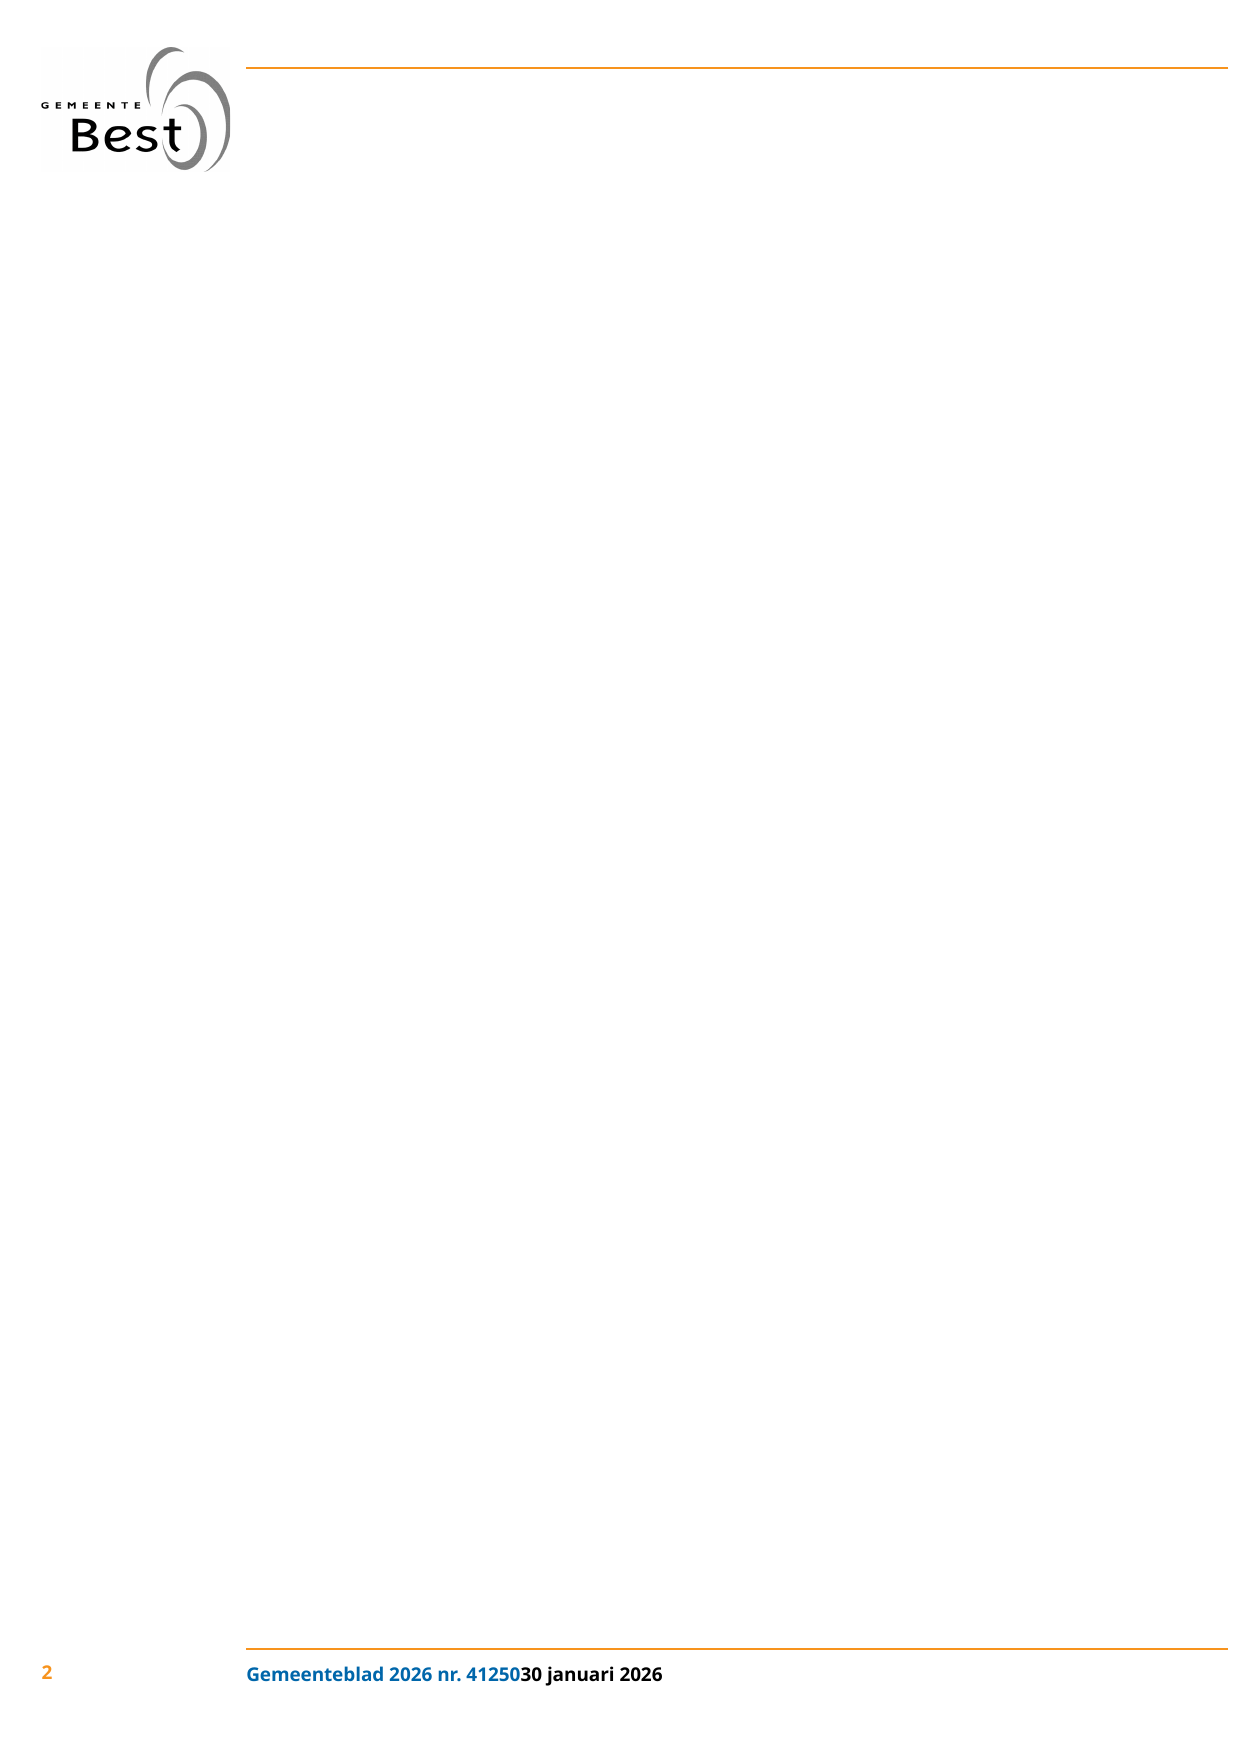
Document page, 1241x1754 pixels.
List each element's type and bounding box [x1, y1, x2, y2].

picture [41, 47, 231, 172]
